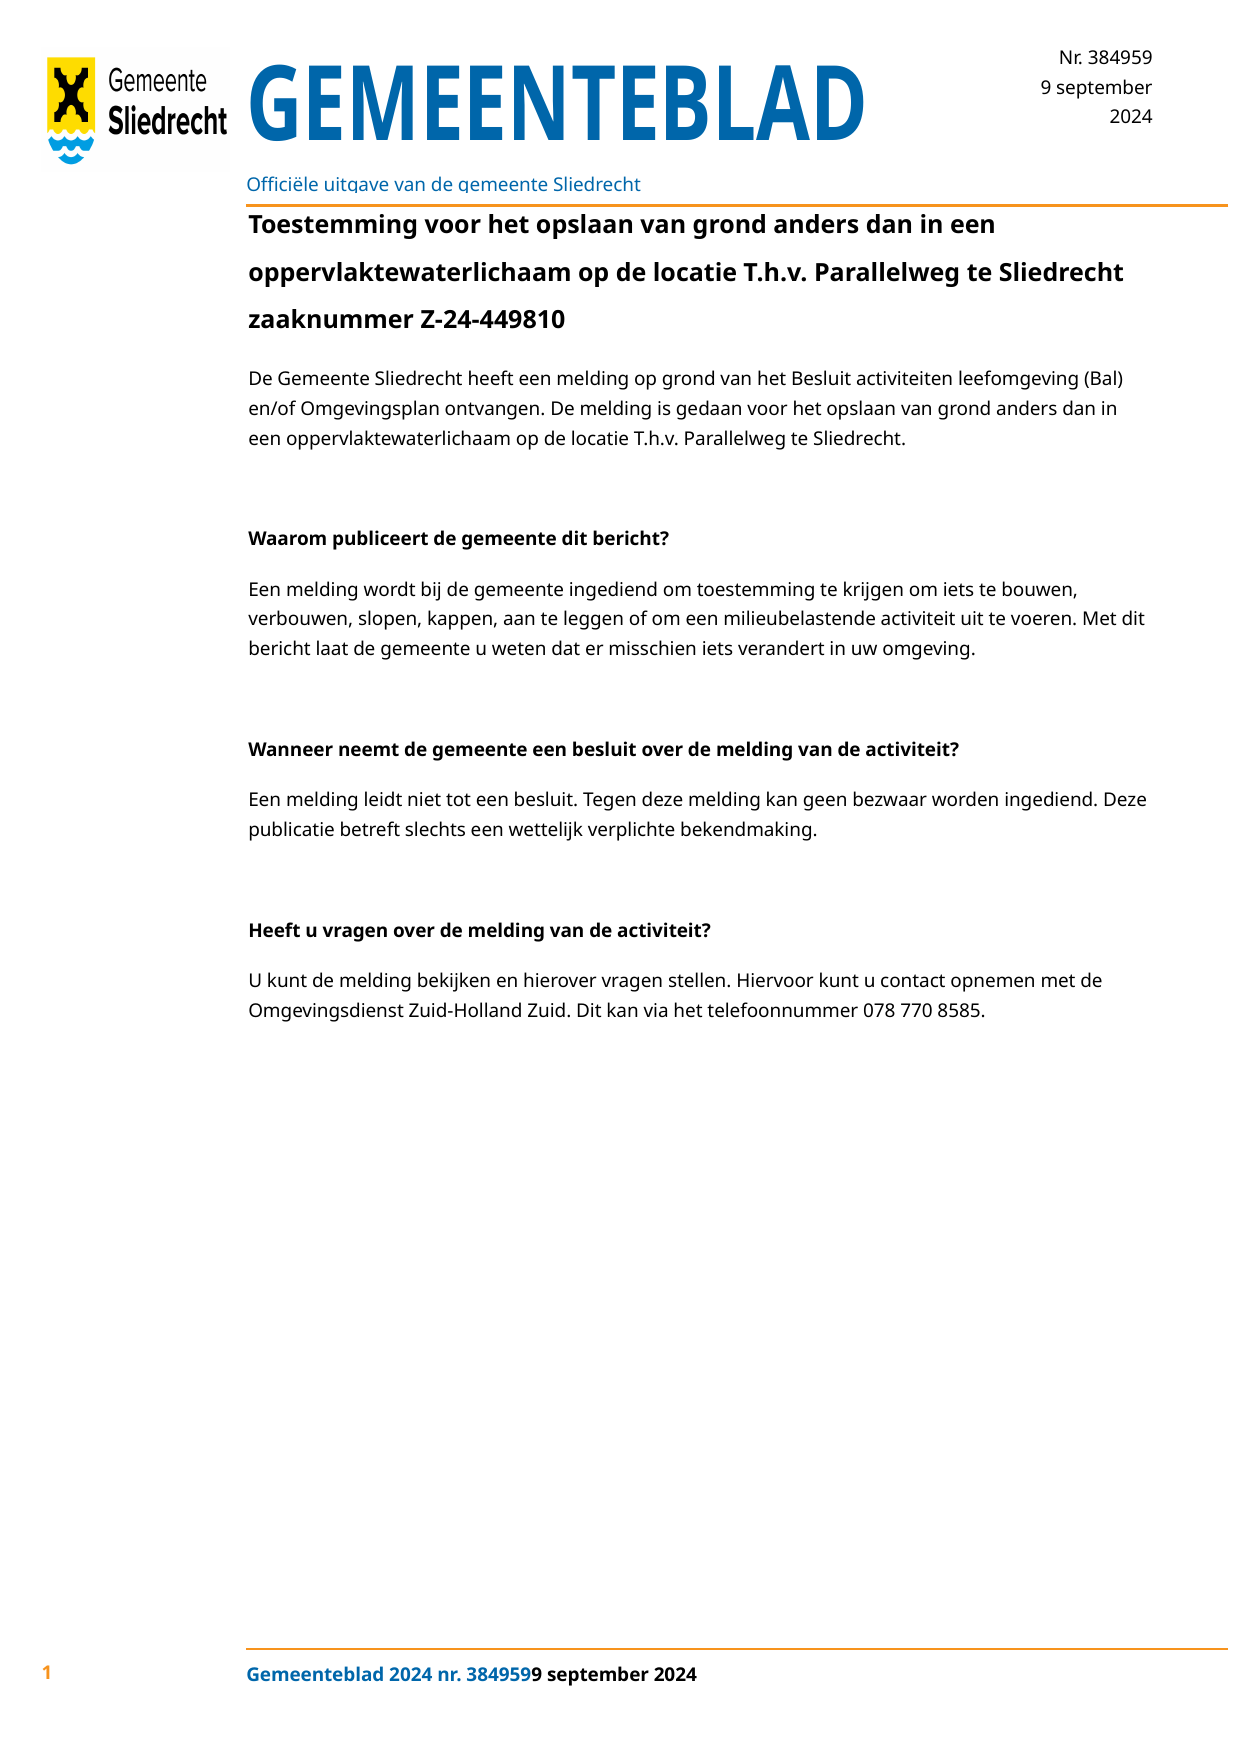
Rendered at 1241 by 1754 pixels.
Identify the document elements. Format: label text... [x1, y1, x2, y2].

text Waarom publiceert de gemeente dit bericht? [248, 526, 1152, 551]
text Heeft u vragen over de melding van de activiteit? [248, 917, 1152, 942]
text Toestemming voor het opslaan van grond anders dan in een oppervlaktewaterlichaam op de locatie T.h.v. Parallelweg te Sliedrecht zaaknummer Z-24-449810 [248, 207, 1152, 336]
text Wanneer neemt de gemeente een besluit over de melding van de activiteit? [248, 736, 1152, 762]
text Een melding wordt bij de gemeente ingediend om toestemming te krijgen om iets te bouwen, verbouwen, slopen, kappen, aan te leggen of om een milieubelastende activiteit uit te voeren. Met dit bericht laat de gemeente u weten dat er misschien iets verandert in uw omgeving. [248, 576, 1152, 661]
text De Gemeente Sliedrecht heeft een melding op grond van het Besluit activiteiten leefomgeving (Bal) en/of Omgevingsplan ontvangen. De melding is gedaan voor het opslaan van grond anders dan in een oppervlaktewaterlichaam op de locatie T.h.v. Parallelweg te Sliedrecht. [248, 366, 1152, 450]
text U kunt de melding bekijken en hierover vragen stellen. Hiervoor kunt u contact opnemen met de Omgevingsdienst Zuid-Holland Zuid. Dit kan via het telefoonnummer 078 770 8585. [248, 967, 1152, 1022]
text Een melding leidt niet tot een besluit. Tegen deze melding kan geen bezwaar worden ingediend. Deze publicatie betreft slechts een wettelijk verplichte bekendmaking. [248, 786, 1152, 842]
picture [41, 47, 231, 172]
